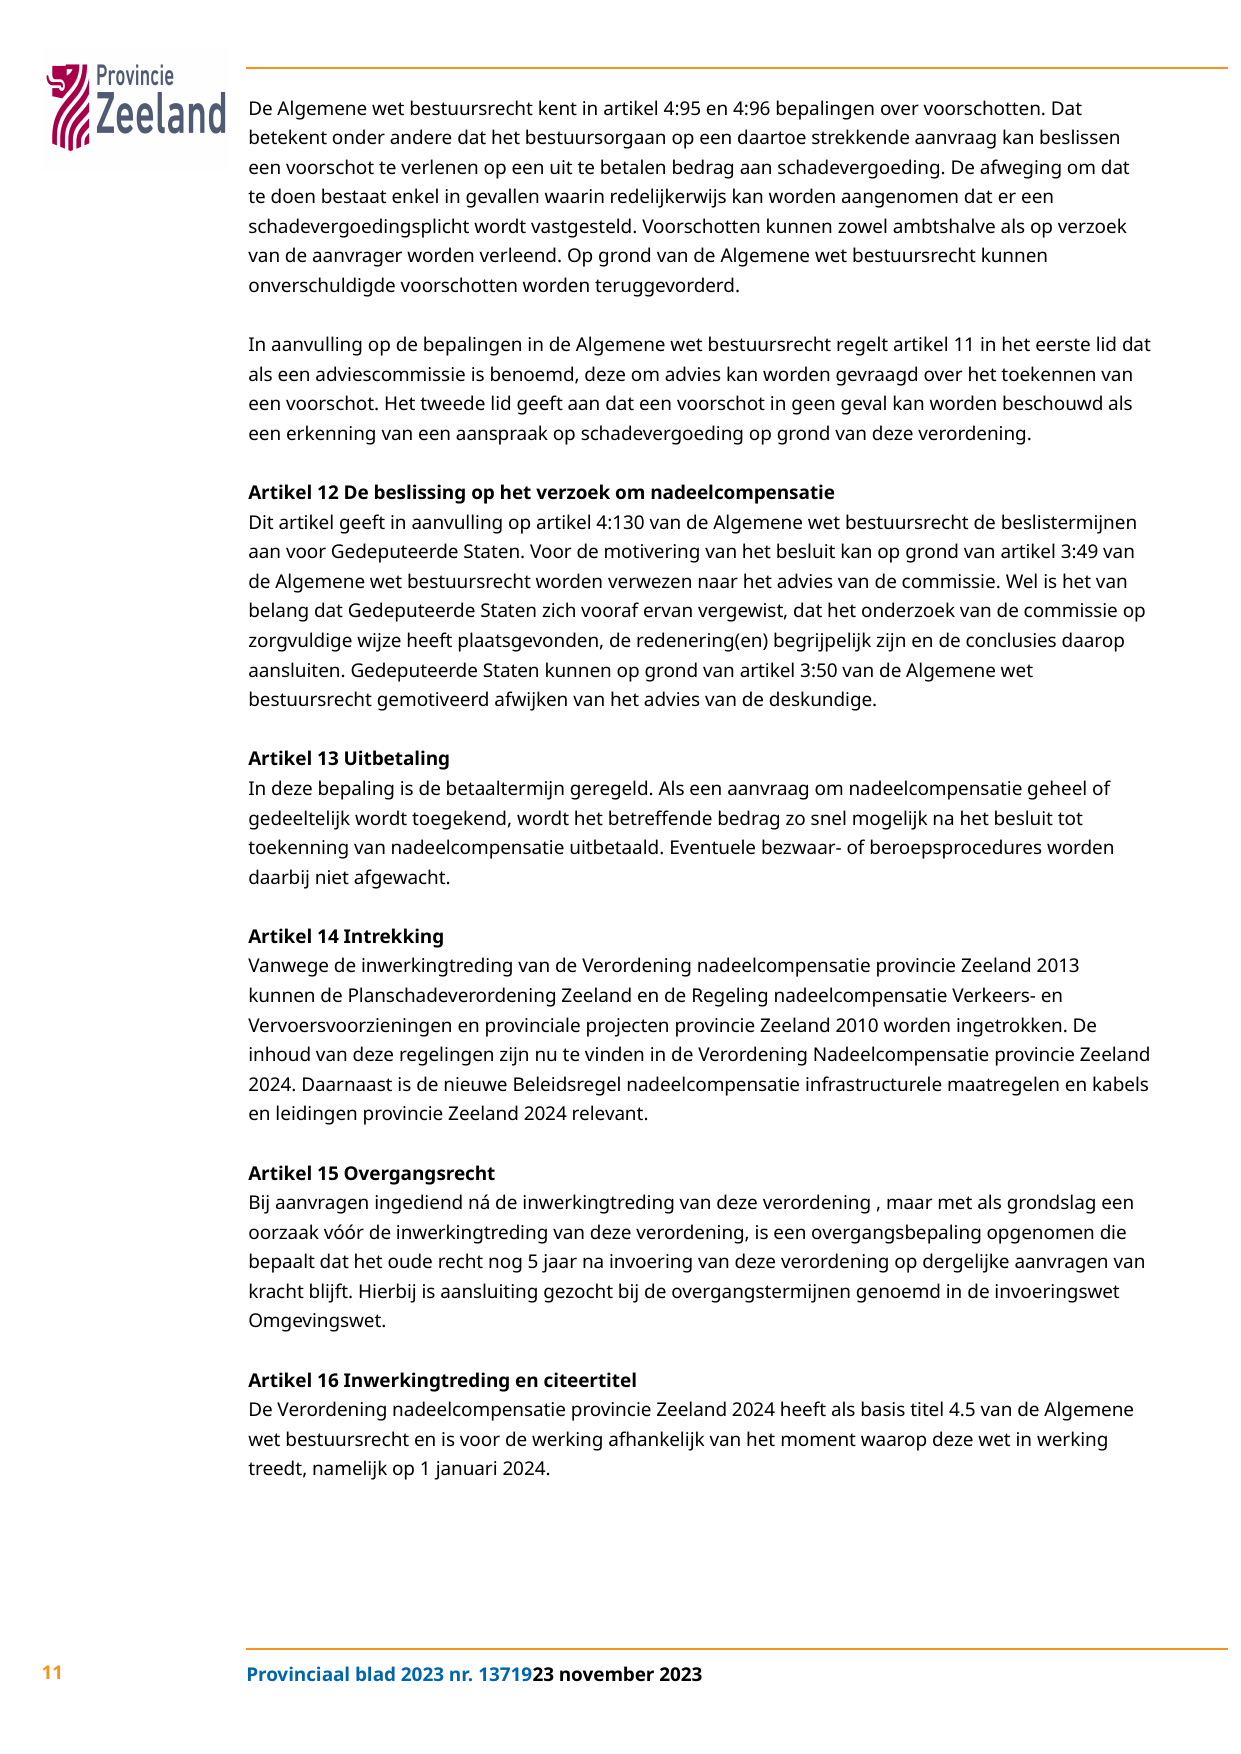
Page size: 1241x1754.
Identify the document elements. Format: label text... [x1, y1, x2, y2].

text De Verordening nadeelcompensatie provincie Zeeland 2024 heeft als basis titel 4.5 van de Algemene wet bestuursrecht en is voor de werking afhankelijk van het moment waarop deze wet in werking treedt, namelijk op 1 januari 2024. [248, 1396, 1152, 1481]
text Artikel 12 De beslissing op het verzoek om nadeelcompensatie [248, 479, 1152, 505]
text Artikel 16 Inwerkingtreding en citeertitel [248, 1367, 1152, 1393]
text De Algemene wet bestuursrecht kent in artikel 4:95 en 4:96 bepalingen over voorschotten. Dat betekent onder andere dat het bestuursorgaan op een daartoe strekkende aanvraag kan beslissen een voorschot te verlenen op een uit te betalen bedrag aan schadevergoeding. De afweging om dat te doen bestaat enkel in gevallen waarin redelijkerwijs kan worden aangenomen dat er een schadevergoedingsplicht wordt vastgesteld. Voorschotten kunnen zowel ambtshalve als op verzoek van de aanvrager worden verleend. Op grond van de Algemene wet bestuursrecht kunnen onverschuldigde voorschotten worden teruggevorderd. [248, 95, 1152, 298]
text Artikel 13 Uitbetaling [248, 746, 1152, 771]
picture [41, 47, 231, 172]
text Vanwege de inwerkingtreding van de Verordening nadeelcompensatie provincie Zeeland 2013 kunnen de Planschadeverordening Zeeland en de Regeling nadeelcompensatie Verkeers- en Vervoersvoorzieningen en provinciale projecten provincie Zeeland 2010 worden ingetrokken. De inhoud van deze regelingen zijn nu te vinden in de Verordening Nadeelcompensatie provincie Zeeland 2024. Daarnaast is de nieuwe Beleidsregel nadeelcompensatie infrastructurele maatregelen en kabels en leidingen provincie Zeeland 2024 relevant. [248, 953, 1152, 1126]
text Dit artikel geeft in aanvulling op artikel 4:130 van de Algemene wet bestuursrecht de beslistermijnen aan voor Gedeputeerde Staten. Voor de motivering van het besluit kan op grond van artikel 3:49 van de Algemene wet bestuursrecht worden verwezen naar het advies van de commissie. Wel is het van belang dat Gedeputeerde Staten zich vooraf ervan vergewist, dat het onderzoek van de commissie op zorgvuldige wijze heeft plaatsgevonden, de redenering(en) begrijpelijk zijn en de conclusies daarop aansluiten. Gedeputeerde Staten kunnen op grond van artikel 3:50 van de Algemene wet bestuursrecht gemotiveerd afwijken van het advies van de deskundige. [248, 509, 1152, 712]
text In deze bepaling is de betaaltermijn geregeld. Als een aanvraag om nadeelcompensatie geheel of gedeeltelijk wordt toegekend, wordt het betreffende bedrag zo snel mogelijk na het besluit tot toekenning van nadeelcompensatie uitbetaald. Eventuele bezwaar- of beroepsprocedures worden daarbij niet afgewacht. [248, 775, 1152, 890]
text In aanvulling op de bepalingen in de Algemene wet bestuursrecht regelt artikel 11 in het eerste lid dat als een adviescommissie is benoemd, deze om advies kan worden gevraagd over het toekennen van een voorschot. Het tweede lid geeft aan dat een voorschot in geen geval kan worden beschouwd als een erkenning van een aanspraak op schadevergoeding op grond van deze verordening. [248, 331, 1152, 446]
text Bij aanvragen ingediend ná de inwerkingtreding van deze verordening , maar met als grondslag een oorzaak vóór de inwerkingtreding van deze verordening, is een overgangsbepaling opgenomen die bepaalt dat het oude recht nog 5 jaar na invoering van deze verordening op dergelijke aanvragen van kracht blijft. Hierbij is aansluiting gezocht bij de overgangstermijnen genoemd in de invoeringswet Omgevingswet. [248, 1189, 1152, 1333]
text Artikel 14 Intrekking [248, 923, 1152, 949]
text Artikel 15 Overgangsrecht [248, 1160, 1152, 1186]
